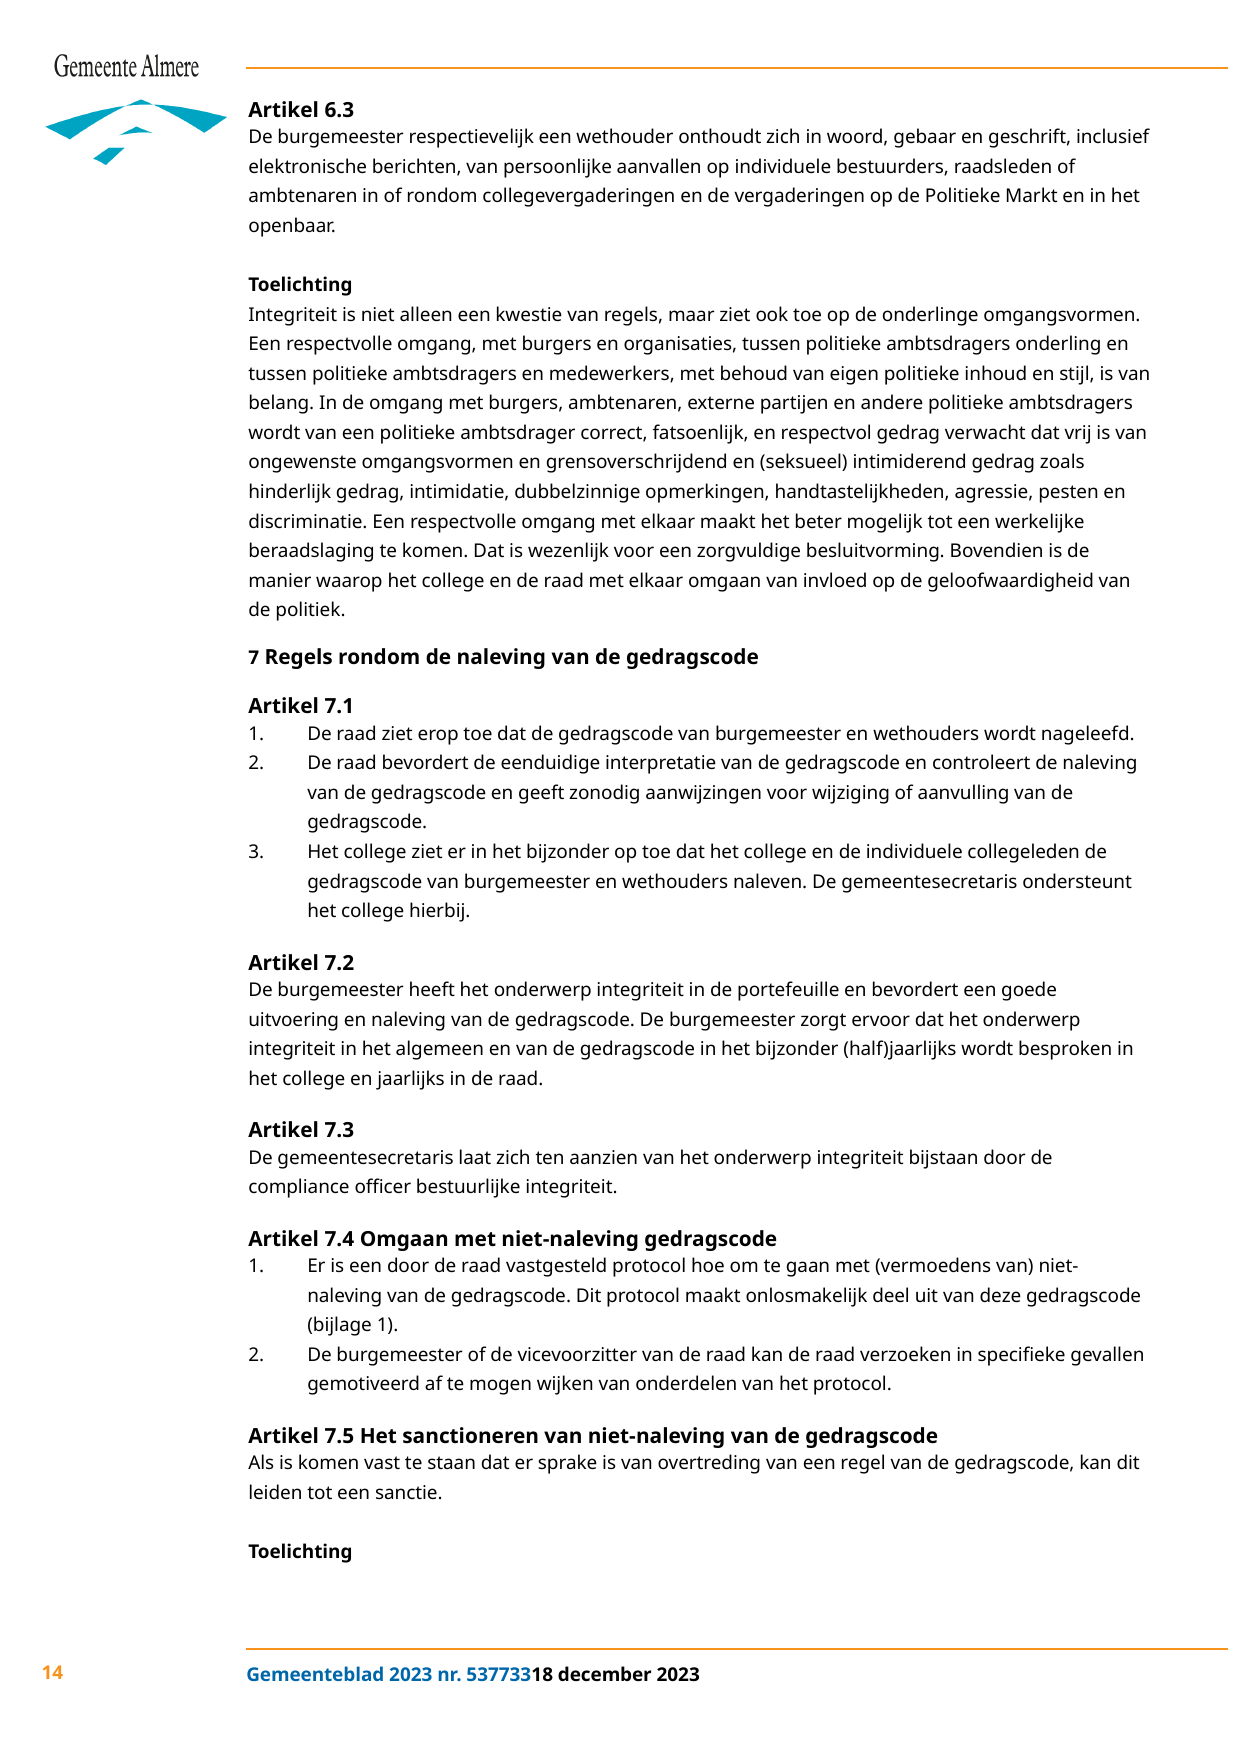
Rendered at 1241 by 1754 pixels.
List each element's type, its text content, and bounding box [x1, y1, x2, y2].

list Er is een door de raad vastgesteld protocol hoe om te gaan met (vermoedens van) niet-naleving van de gedragscode. Dit protocol maakt onlosmakelijk deel uit van deze gedragscode (bijlage 1). [248, 1252, 1152, 1337]
text Artikel 7.4 Omgaan met niet-naleving gedragscode [248, 1224, 1152, 1252]
list De raad bevordert de eenduidige interpretatie van de gedragscode en controleert de naleving van de gedragscode en geeft zonodig aanwijzingen voor wijziging of aanvulling van de gedragscode. [248, 749, 1152, 834]
text Toelichting [248, 1538, 1152, 1564]
text De burgemeester heeft het onderwerp integriteit in de portefeuille en bevordert een goede uitvoering en naleving van de gedragscode. De burgemeester zorgt ervoor dat het onderwerp integriteit in het algemeen en van de gedragscode in het bijzonder (half)jaarlijks wordt besproken in het college en jaarlijks in de raad. [248, 976, 1152, 1091]
picture [41, 47, 231, 172]
text Artikel 7.5 Het sanctioneren van niet-naleving van de gedragscode [248, 1421, 1152, 1449]
text Artikel 7.2 [248, 948, 1152, 976]
text De burgemeester respectievelijk een wethouder onthoudt zich in woord, gebaar en geschrift, inclusief elektronische berichten, van persoonlijke aanvallen op individuele bestuurders, raadsleden of ambtenaren in of rondom collegevergaderingen en de vergaderingen op de Politieke Markt en in het openbaar. [248, 123, 1152, 238]
text De gemeentesecretaris laat zich ten aanzien van het onderwerp integriteit bijstaan door de compliance officer bestuurlijke integriteit. [248, 1144, 1152, 1199]
list Het college ziet er in het bijzonder op toe dat het college en de individuele collegeleden de gedragscode van burgemeester en wethouders naleven. De gemeentesecretaris ondersteunt het college hierbij. [248, 838, 1152, 923]
text Toelichting [248, 271, 1152, 297]
text 7 Regels rondom de naleving van de gedragscode [248, 642, 1152, 671]
list De raad ziet erop toe dat de gedragscode van burgemeester en wethouders wordt nageleefd. [248, 720, 1152, 746]
list De burgemeester of de vicevoorzitter van de raad kan de raad verzoeken in specifieke gevallen gemotiveerd af te mogen wijken van onderdelen van het protocol. [248, 1341, 1152, 1396]
text Artikel 7.3 [248, 1115, 1152, 1144]
text Integriteit is niet alleen een kwestie van regels, maar ziet ook toe op de onderlinge omgangsvormen. Een respectvolle omgang, met burgers en organisaties, tussen politieke ambtsdragers onderling en tussen politieke ambtsdragers en medewerkers, met behoud van eigen politieke inhoud en stijl, is van belang. In de omgang met burgers, ambtenaren, externe partijen en andere politieke ambtsdragers wordt van een politieke ambtsdrager correct, fatsoenlijk, en respectvol gedrag verwacht dat vrij is van ongewenste omgangsvormen en grensoverschrijdend en (seksueel) intimiderend gedrag zoals hinderlijk gedrag, intimidatie, dubbelzinnige opmerkingen, handtastelijkheden, agressie, pesten en discriminatie. Een respectvolle omgang met elkaar maakt het beter mogelijk tot een werkelijke beraadslaging te komen. Dat is wezenlijk voor een zorgvuldige besluitvorming. Bovendien is de manier waarop het college en de raad met elkaar omgaan van invloed op de geloofwaardigheid van de politiek. [248, 301, 1152, 622]
text Artikel 7.1 [248, 691, 1152, 720]
text Als is komen vast te staan dat er sprake is van overtreding van een regel van de gedragscode, kan dit leiden tot een sanctie. [248, 1449, 1152, 1505]
text Artikel 6.3 [248, 95, 1152, 123]
